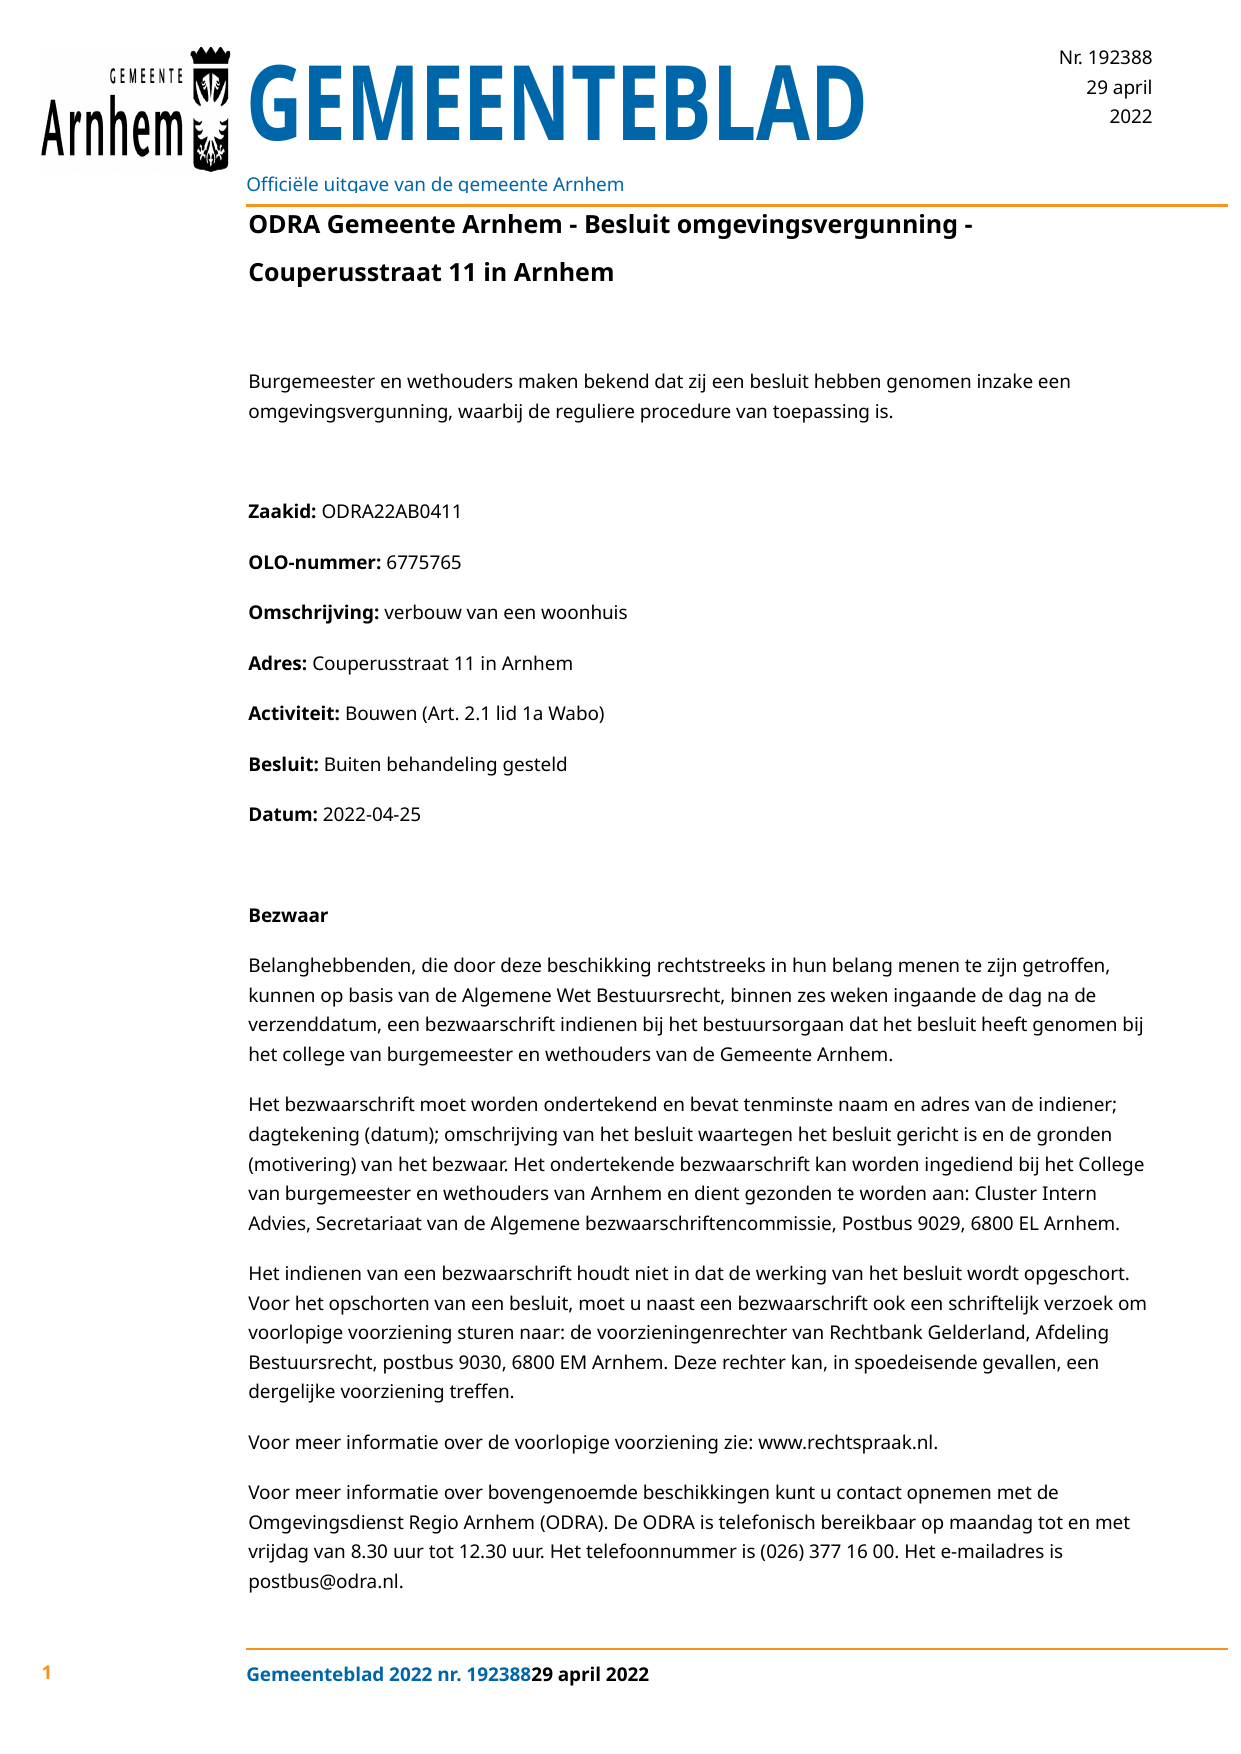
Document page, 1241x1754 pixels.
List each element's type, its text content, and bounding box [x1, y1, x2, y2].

picture [41, 47, 231, 172]
text Adres: Couperusstraat 11 in Arnhem [248, 650, 1152, 676]
text Omschrijving: verbouw van een woonhuis [248, 599, 1152, 625]
text Belanghebbenden, die door deze beschikking rechtstreeks in hun belang menen te zijn getroffen, kunnen op basis van de Algemene Wet Bestuursrecht, binnen zes weken ingaande de dag na de verzenddatum, een bezwaarschrift indienen bij het bestuursorgaan dat het besluit heeft genomen bij het college van burgemeester en wethouders van de Gemeente Arnhem. [248, 952, 1152, 1067]
text Bezwaar [248, 902, 1152, 928]
text Het bezwaarschrift moet worden ondertekend en bevat tenminste naam en adres van de indiener; dagtekening (datum); omschrijving van het besluit waartegen het besluit gericht is en de gronden (motivering) van het bezwaar. Het ondertekende bezwaarschrift kan worden ingediend bij het College van burgemeester en wethouders van Arnhem en dient gezonden te worden aan: Cluster Intern Advies, Secretariaat van de Algemene bezwaarschriftencommissie, Postbus 9029, 6800 EL Arnhem. [248, 1092, 1152, 1236]
text Voor meer informatie over de voorlopige voorziening zie: www.rechtspraak.nl. [248, 1429, 1152, 1455]
text OLO-nummer: 6775765 [248, 549, 1152, 575]
text Besluit: Buiten behandeling gesteld [248, 751, 1152, 777]
text Zaakid: ODRA22AB0411 [248, 499, 1152, 524]
text Activiteit: Bouwen (Art. 2.1 lid 1a Wabo) [248, 700, 1152, 726]
text ODRA Gemeente Arnhem - Besluit omgevingsvergunning - Couperusstraat 11 in Arnhem [248, 207, 1152, 288]
text Burgemeester en wethouders maken bekend dat zij een besluit hebben genomen inzake een omgevingsvergunning, waarbij de reguliere procedure van toepassing is. [248, 368, 1152, 424]
text Datum: 2022-04-25 [248, 801, 1152, 827]
text Het indienen van een bezwaarschrift houdt niet in dat de werking van het besluit wordt opgeschort. Voor het opschorten van een besluit, moet u naast een bezwaarschrift ook een schriftelijk verzoek om voorlopige voorziening sturen naar: de voorzieningenrechter van Rechtbank Gelderland, Afdeling Bestuursrecht, postbus 9030, 6800 EM Arnhem. Deze rechter kan, in spoedeisende gevallen, een dergelijke voorziening treffen. [248, 1260, 1152, 1404]
text Voor meer informatie over bovengenoemde beschikkingen kunt u contact opnemen met de Omgevingsdienst Regio Arnhem (ODRA). De ODRA is telefonisch bereikbaar op maandag tot en met vrijdag van 8.30 uur tot 12.30 uur. Het telefoonnummer is (026) 377 16 00. Het e-mailadres is postbus@odra.nl. [248, 1479, 1152, 1594]
